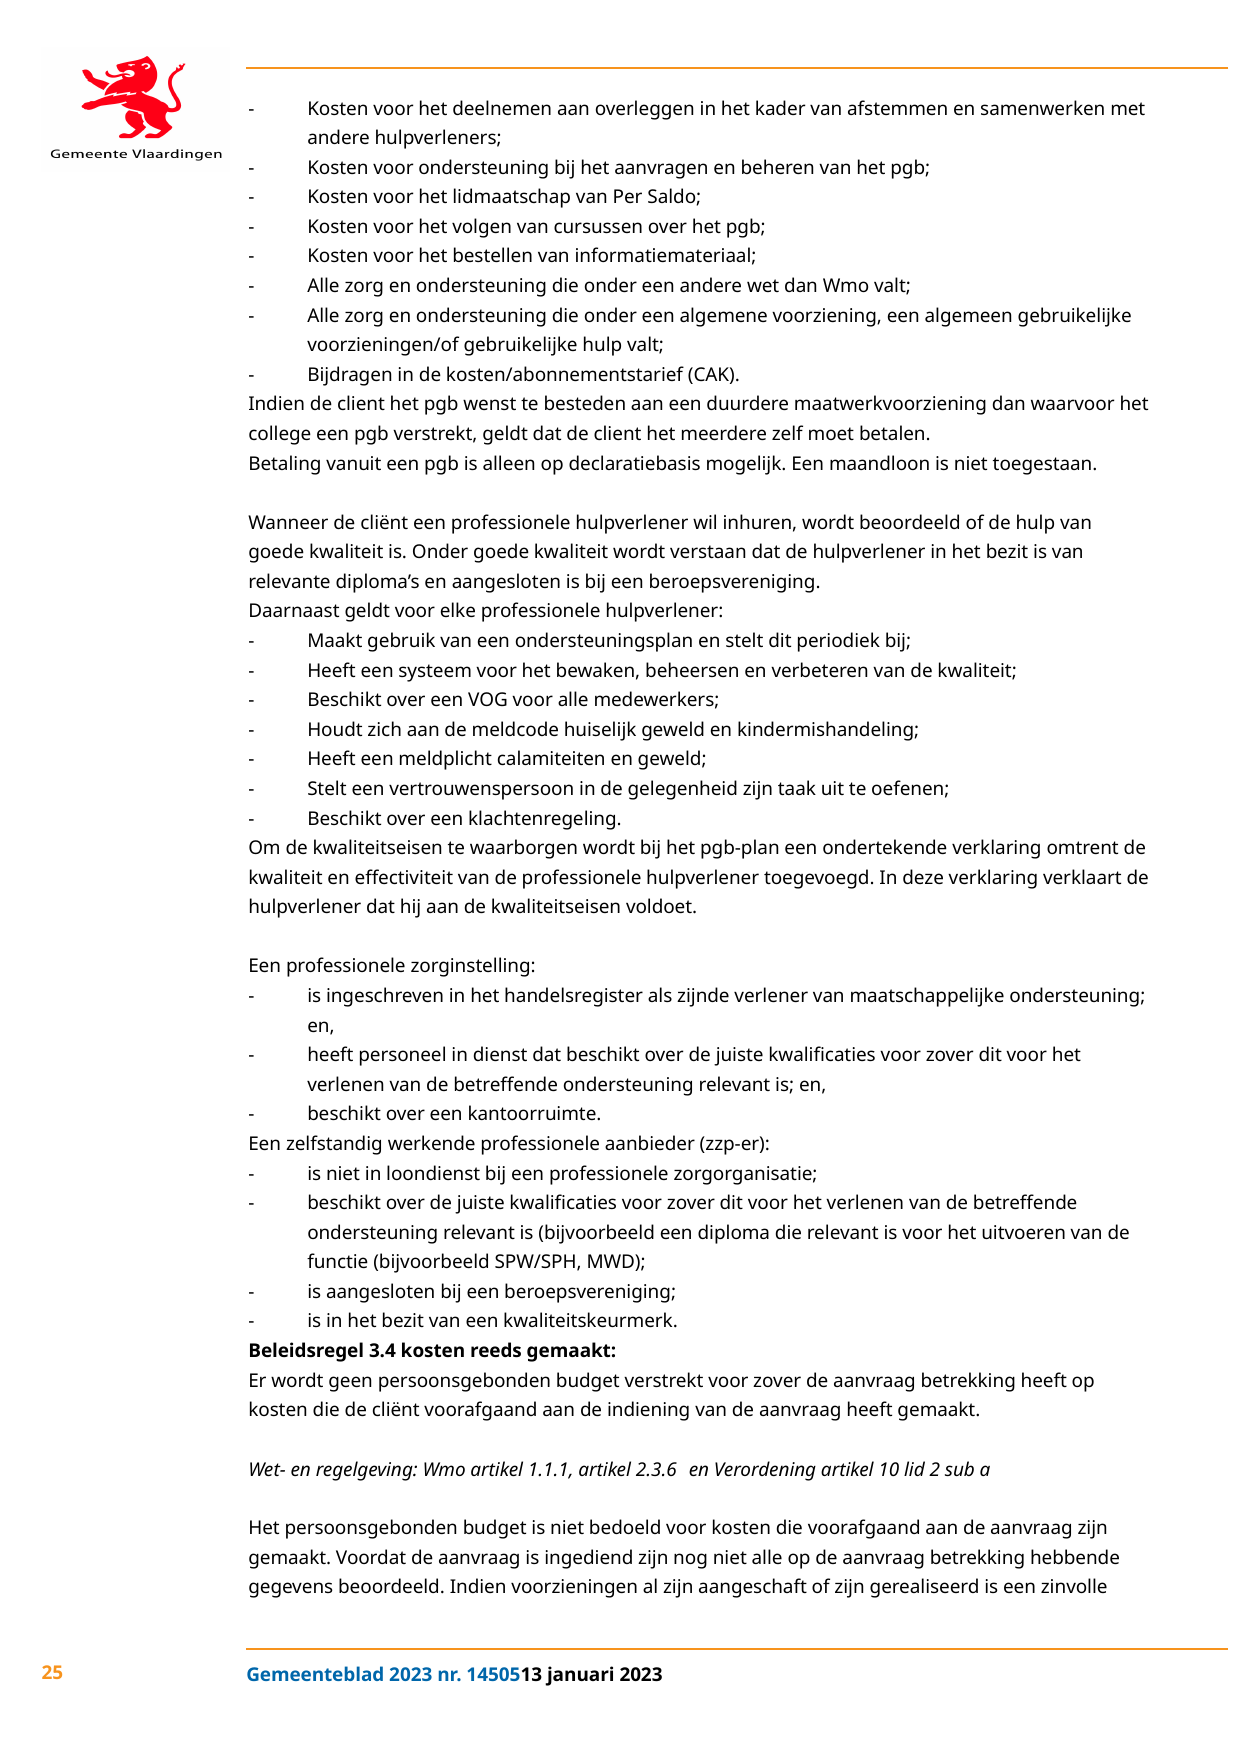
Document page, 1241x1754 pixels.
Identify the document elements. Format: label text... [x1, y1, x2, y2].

text Om de kwaliteitseisen te waarborgen wordt bij het pgb-plan een ondertekende verklaring omtrent de kwaliteit en effectiviteit van de professionele hulpverlener toegevoegd. In deze verklaring verklaart de hulpverlener dat hij aan de kwaliteitseisen voldoet. [248, 834, 1152, 919]
list is aangesloten bij een beroepsvereniging; [248, 1278, 1152, 1304]
text Daarnaast geldt voor elke professionele hulpverlener: [248, 598, 1152, 623]
list Kosten voor ondersteuning bij het aanvragen en beheren van het pgb; [248, 154, 1152, 180]
list Maakt gebruik van een ondersteuningsplan en stelt dit periodiek bij; [248, 627, 1152, 653]
list Kosten voor het bestellen van informatiemateriaal; [248, 243, 1152, 268]
list Alle zorg en ondersteuning die onder een andere wet dan Wmo valt; [248, 272, 1152, 298]
list Beschikt over een VOG voor alle medewerkers; [248, 686, 1152, 712]
list Houdt zich aan de meldcode huiselijk geweld en kindermishandeling; [248, 716, 1152, 742]
list Kosten voor het volgen van cursussen over het pgb; [248, 213, 1152, 239]
list Kosten voor het lidmaatschap van Per Saldo; [248, 183, 1152, 209]
table_header Beleidsregel 3.4 kosten reeds gemaakt: Er wordt geen persoonsgebonden budget verstrekt voor zover de aanvraag betrekking heeft op kosten die de cliënt voorafgaand aan de indiening van de aanvraag heeft gemaakt. Wet- en regelgeving: Wmo artikel 1.1.1, artikel 2.3.6 en Verordening artikel 10 lid 2 sub a [248, 1338, 1152, 1481]
list beschikt over een kantoorruimte. [248, 1101, 1152, 1126]
list is ingeschreven in het handelsregister als zijnde verlener van maatschappelijke ondersteuning; en, [248, 982, 1152, 1038]
picture [41, 47, 231, 172]
list is in het bezit van een kwaliteitskeurmerk. [248, 1308, 1152, 1333]
list Kosten voor het deelnemen aan overleggen in het kader van afstemmen en samenwerken met andere hulpverleners; [248, 95, 1152, 150]
list is niet in loondienst bij een professionele zorgorganisatie; [248, 1160, 1152, 1186]
list Stelt een vertrouwenspersoon in de gelegenheid zijn taak uit te oefenen; [248, 775, 1152, 801]
text Indien de client het pgb wenst te besteden aan een duurdere maatwerkvoorziening dan waarvoor het college een pgb verstrekt, geldt dat de client het meerdere zelf moet betalen. [248, 391, 1152, 446]
text Betaling vanuit een pgb is alleen op declaratiebasis mogelijk. Een maandloon is niet toegestaan. [248, 450, 1152, 476]
list Heeft een systeem voor het bewaken, beheersen en verbeteren van de kwaliteit; [248, 657, 1152, 683]
text Wanneer de cliënt een professionele hulpverlener wil inhuren, wordt beoordeeld of de hulp van goede kwaliteit is. Onder goede kwaliteit wordt verstaan dat de hulpverlener in het bezit is van relevante diploma’s en aangesloten is bij een beroepsvereniging. [248, 509, 1152, 594]
list heeft personeel in dienst dat beschikt over de juiste kwalificaties voor zover dit voor het verlenen van de betreffende ondersteuning relevant is; en, [248, 1041, 1152, 1097]
text Een zelfstandig werkende professionele aanbieder (zzp-er): [248, 1130, 1152, 1156]
text Een professionele zorginstelling: [248, 953, 1152, 978]
text Het persoonsgebonden budget is niet bedoeld voor kosten die voorafgaand aan de aanvraag zijn gemaakt. Voordat de aanvraag is ingediend zijn nog niet alle op de aanvraag betrekking hebbende gegevens beoordeeld. Indien voorzieningen al zijn aangeschaft of zijn gerealiseerd is een zinvolle [248, 1514, 1152, 1599]
list Bijdragen in de kosten/abonnementstarief (CAK). [248, 361, 1152, 387]
list Heeft een meldplicht calamiteiten en geweld; [248, 746, 1152, 771]
list Beschikt over een klachtenregeling. [248, 805, 1152, 831]
list Alle zorg en ondersteuning die onder een algemene voorziening, een algemeen gebruikelijke voorzieningen/of gebruikelijke hulp valt; [248, 302, 1152, 357]
list beschikt over de juiste kwalificaties voor zover dit voor het verlenen van de betreffende ondersteuning relevant is (bijvoorbeeld een diploma die relevant is voor het uitvoeren van de functie (bijvoorbeeld SPW/SPH, MWD); [248, 1189, 1152, 1274]
